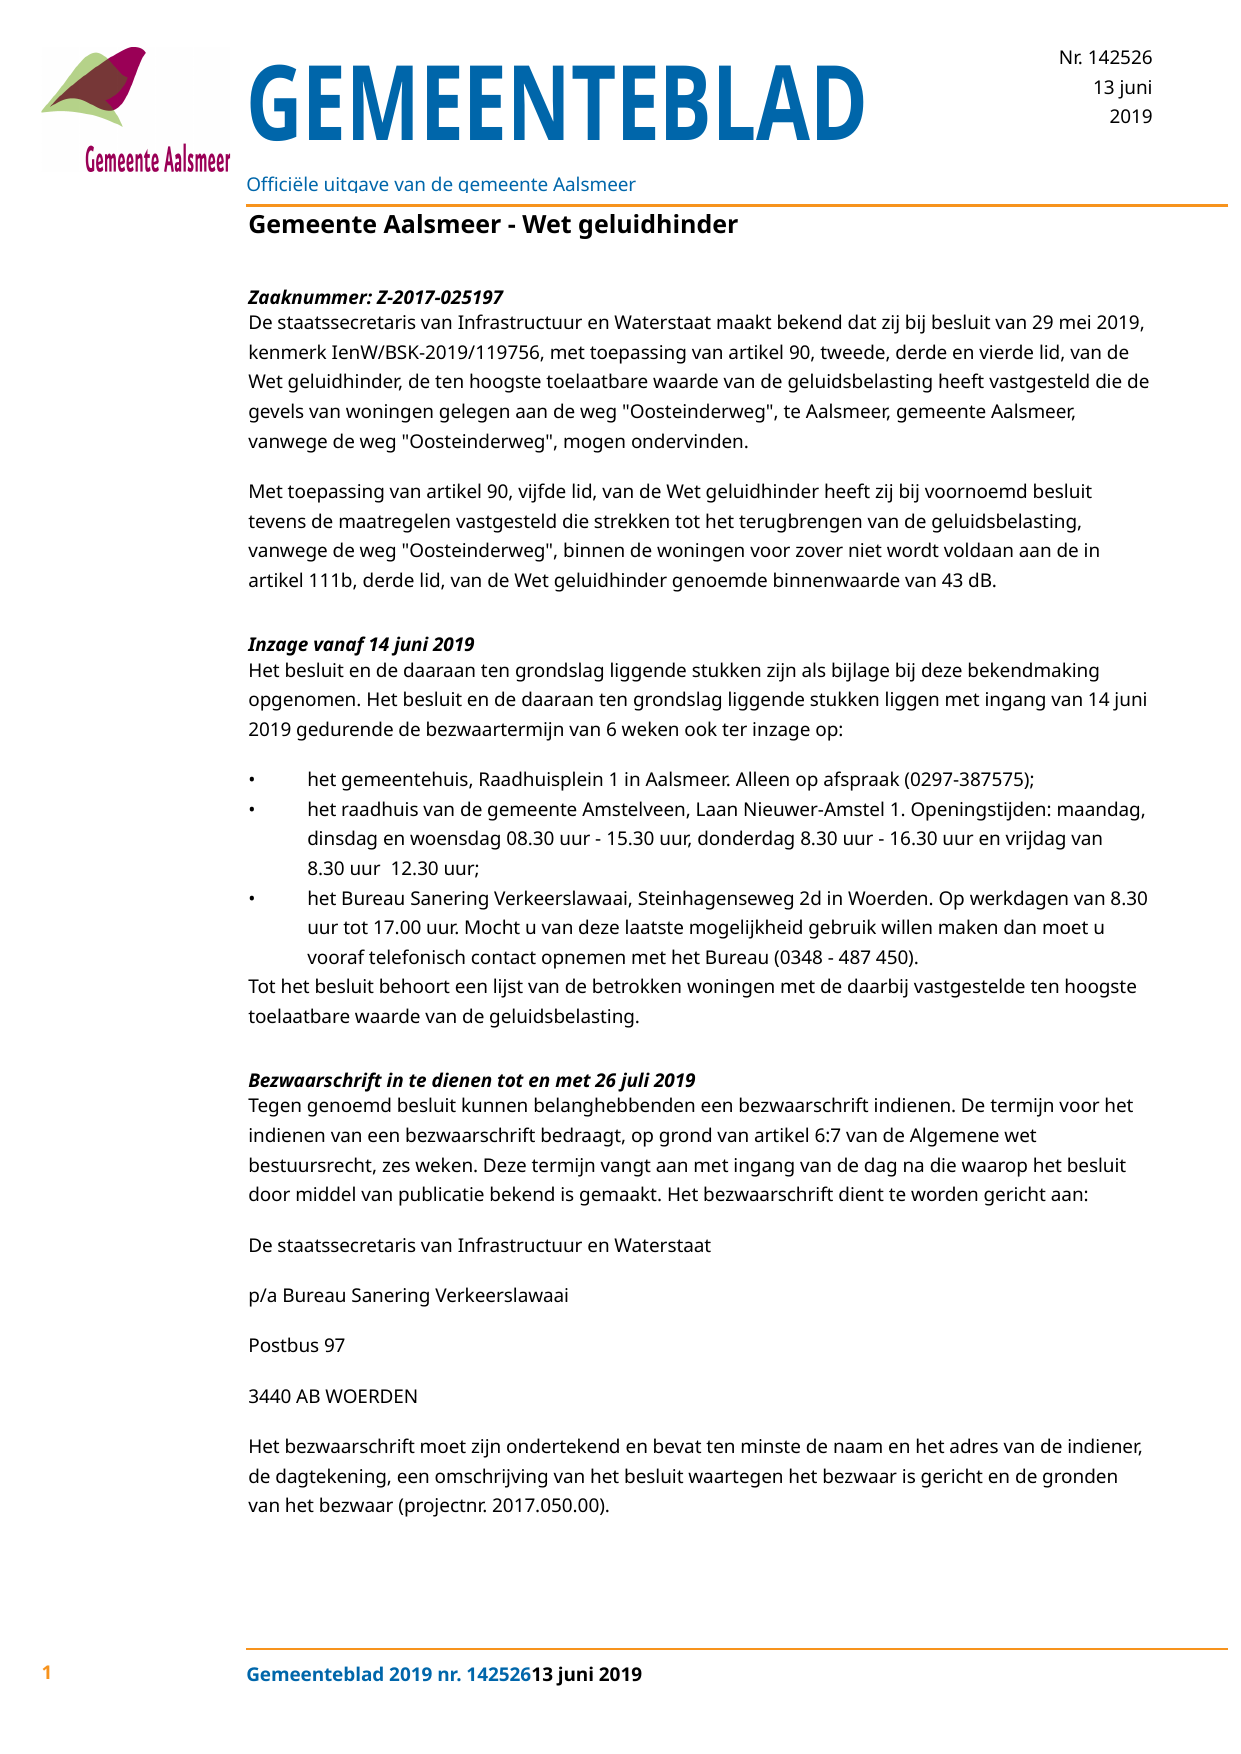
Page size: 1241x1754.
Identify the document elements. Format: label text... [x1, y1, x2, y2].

text Met toepassing van artikel 90, vijfde lid, van de Wet geluidhinder heeft zij bij voornoemd besluit tevens de maatregelen vastgesteld die strekken tot het terugbrengen van de geluidsbelasting, vanwege de weg "Oosteinderweg", binnen de woningen voor zover niet wordt voldaan aan de in artikel 111b, derde lid, van de Wet geluidhinder genoemde binnenwaarde van 43 dB. [248, 478, 1152, 593]
text 3440 AB WOERDEN [248, 1383, 1152, 1409]
text Tot het besluit behoort een lijst van de betrokken woningen met de daarbij vastgestelde ten hoogste toelaatbare waarde van de geluidsbelasting. [248, 973, 1152, 1029]
text Tegen genoemd besluit kunnen belanghebbenden een bezwaarschrift indienen. De termijn voor het indienen van een bezwaarschrift bedraagt, op grond van artikel 6:7 van de Algemene wet bestuursrecht, zes weken. Deze termijn vangt aan met ingang van de dag na die waarop het besluit door middel van publicatie bekend is gemaakt. Het bezwaarschrift dient te worden gericht aan: [248, 1093, 1152, 1207]
text Postbus 97 [248, 1333, 1152, 1358]
text De staatssecretaris van Infrastructuur en Waterstaat [248, 1232, 1152, 1258]
text Het besluit en de daaraan ten grondslag liggende stukken zijn als bijlage bij deze bekendmaking opgenomen. Het besluit en de daaraan ten grondslag liggende stukken liggen met ingang van 14 juni 2019 gedurende de bezwaartermijn van 6 weken ook ter inzage op: [248, 657, 1152, 742]
list het gemeentehuis, Raadhuisplein 1 in Aalsmeer. Alleen op afspraak (0297-387575); [248, 766, 1152, 792]
text Zaaknummer: Z-2017-025197 [248, 284, 1152, 309]
text p/a Bureau Sanering Verkeerslawaai [248, 1282, 1152, 1308]
text Het bezwaarschrift moet zijn ondertekend en bevat ten minste de naam en het adres van de indiener, de dagtekening, een omschrijving van het besluit waartegen het bezwaar is gericht en de gronden van het bezwaar (projectnr. 2017.050.00). [248, 1433, 1152, 1518]
text Inzage vanaf 14 juni 2019 [248, 631, 1152, 657]
text Bezwaarschrift in te dienen tot en met 26 juli 2019 [248, 1067, 1152, 1093]
text De staatssecretaris van Infrastructuur en Waterstaat maakt bekend dat zij bij besluit van 29 mei 2019, kenmerk IenW/BSK-2019/119756, met toepassing van artikel 90, tweede, derde en vierde lid, van de Wet geluidhinder, de ten hoogste toelaatbare waarde van de geluidsbelasting heeft vastgesteld die de gevels van woningen gelegen aan de weg "Oosteinderweg", te Aalsmeer, gemeente Aalsmeer, vanwege de weg "Oosteinderweg", mogen ondervinden. [248, 309, 1152, 454]
list het Bureau Sanering Verkeerslawaai, Steinhagenseweg 2d in Woerden. Op werkdagen van 8.30 uur tot 17.00 uur. Mocht u van deze laatste mogelijkheid gebruik willen maken dan moet u vooraf telefonisch contact opnemen met het Bureau (0348 - 487 450). [248, 885, 1152, 969]
text Gemeente Aalsmeer - Wet geluidhinder [248, 207, 1152, 241]
list het raadhuis van de gemeente Amstelveen, Laan Nieuwer-Amstel 1. Openingstijden: maandag, dinsdag en woensdag 08.30 uur - 15.30 uur, donderdag 8.30 uur - 16.30 uur en vrijdag van 8.30 uur 12.30 uur; [248, 796, 1152, 881]
picture [41, 47, 231, 172]
